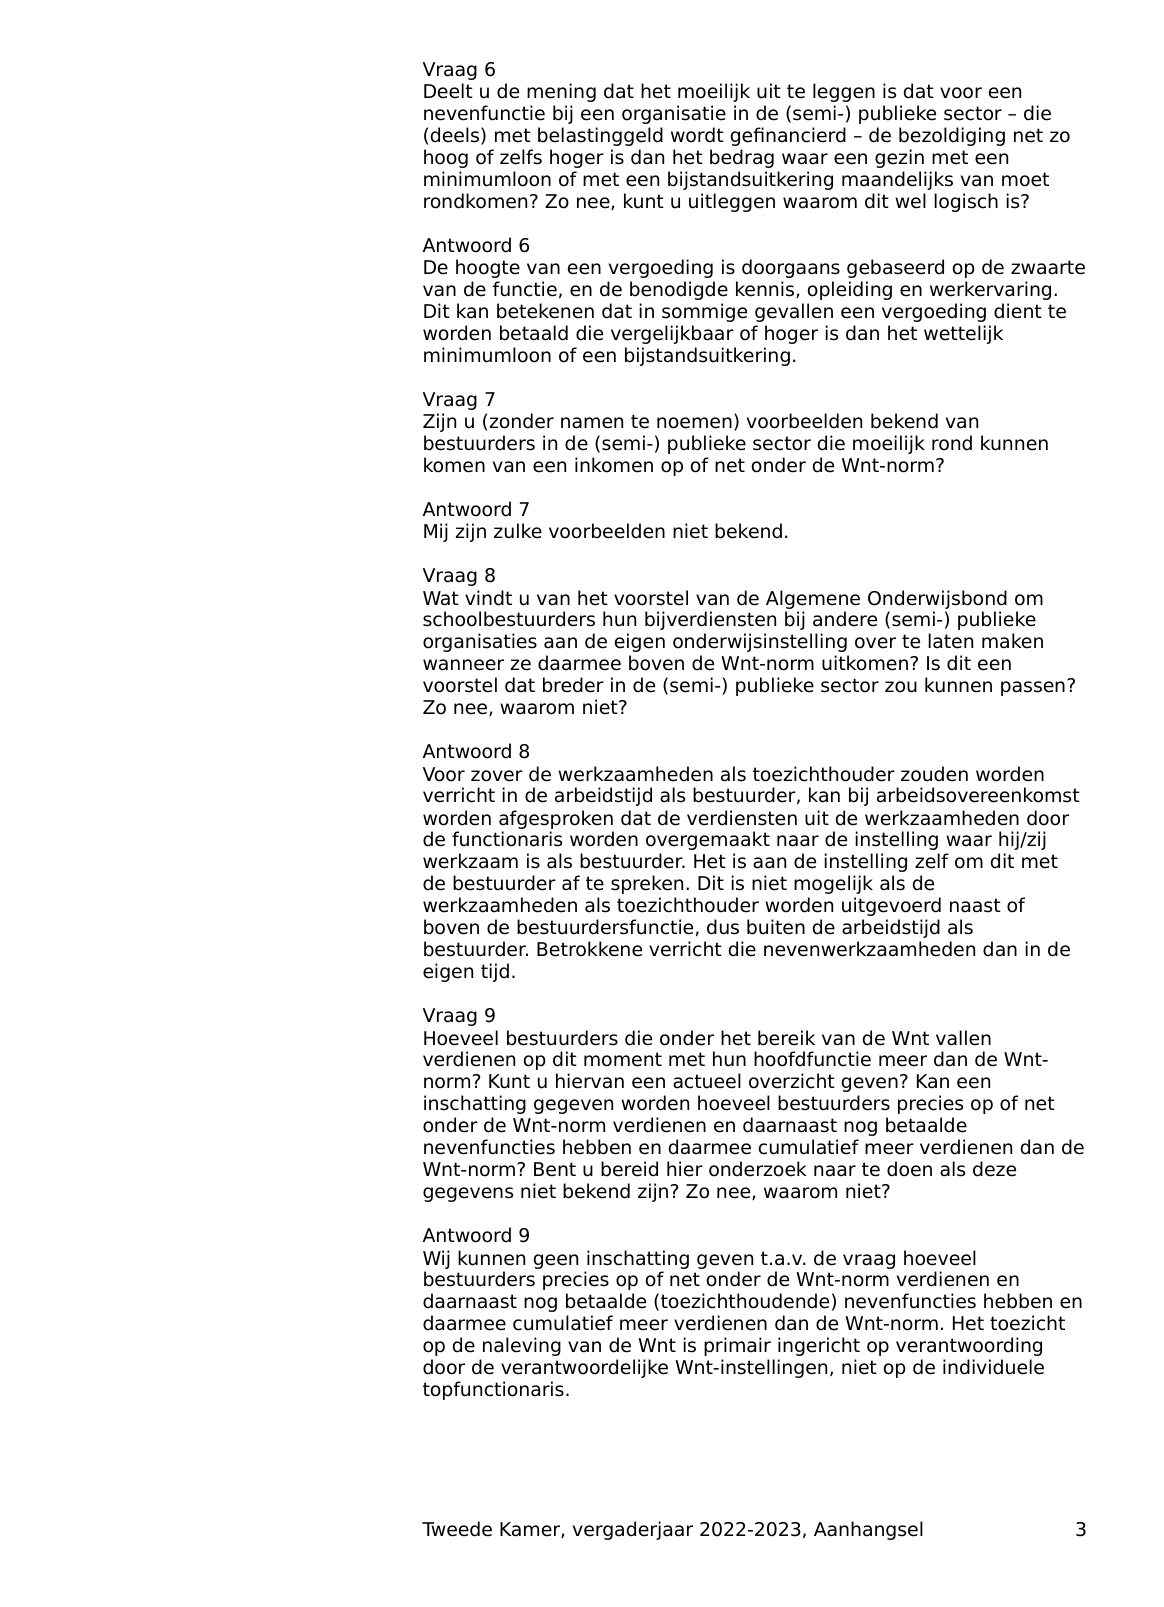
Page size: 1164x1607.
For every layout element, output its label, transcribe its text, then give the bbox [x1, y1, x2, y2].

text Voor zover de werkzaamheden als toezichthouder zouden worden verricht in de arbeidstijd als bestuurder, kan bij arbeidsovereenkomst worden afgesproken dat de verdiensten uit de werkzaamheden door de functionaris worden overgemaakt naar de instelling waar hij/zij werkzaam is als bestuurder. Het is aan de instelling zelf om dit met de bestuurder af te spreken. Dit is niet mogelijk als de werkzaamheden als toezichthouder worden uitgevoerd naast of boven de bestuurdersfunctie, dus buiten de arbeidstijd als bestuurder. Betrokkene verricht die nevenwerkzaamheden dan in de eigen tijd. [422, 763, 1087, 983]
text Antwoord 8 [422, 741, 1087, 763]
text Vraag 8 [422, 565, 1087, 587]
text Wat vindt u van het voorstel van de Algemene Onderwijsbond om schoolbestuurders hun bijverdiensten bij andere (semi-) publieke organisaties aan de eigen onderwijsinstelling over te laten maken wanneer ze daarmee boven de Wnt-norm uitkomen? Is dit een voorstel dat breder in de (semi-) publieke sector zou kunnen passen? Zo nee, waarom niet? [422, 587, 1087, 719]
text Vraag 9 [422, 1005, 1087, 1027]
text Wij kunnen geen inschatting geven t.a.v. de vraag hoeveel bestuurders precies op of net onder de Wnt-norm verdienen en daarnaast nog betaalde (toezichthoudende) nevenfuncties hebben en daarmee cumulatief meer verdienen dan de Wnt-norm. Het toezicht op de naleving van de Wnt is primair ingericht op verantwoording door de verantwoordelijke Wnt-instellingen, niet op de individuele topfunctionaris. [422, 1247, 1087, 1401]
text Deelt u de mening dat het moeilijk uit te leggen is dat voor een nevenfunctie bij een organisatie in de (semi-) publieke sector – die (deels) met belastinggeld wordt gefinancierd – de bezoldiging net zo hoog of zelfs hoger is dan het bedrag waar een gezin met een minimumloon of met een bijstandsuitkering maandelijks van moet rondkomen? Zo nee, kunt u uitleggen waarom dit wel logisch is? [422, 81, 1087, 213]
text Hoeveel bestuurders die onder het bereik van de Wnt vallen verdienen op dit moment met hun hoofdfunctie meer dan de Wnt-norm? Kunt u hiervan een actueel overzicht geven? Kan een inschatting gegeven worden hoeveel bestuurders precies op of net onder de Wnt-norm verdienen en daarnaast nog betaalde nevenfuncties hebben en daarmee cumulatief meer verdienen dan de Wnt-norm? Bent u bereid hier onderzoek naar te doen als deze gegevens niet bekend zijn? Zo nee, waarom niet? [422, 1027, 1087, 1203]
text Zijn u (zonder namen te noemen) voorbeelden bekend van bestuurders in de (semi-) publieke sector die moeilijk rond kunnen komen van een inkomen op of net onder de Wnt-norm? [422, 411, 1087, 477]
text Vraag 6 [422, 59, 1087, 81]
text Antwoord 6 [422, 235, 1087, 257]
text Antwoord 9 [422, 1225, 1087, 1247]
text Vraag 7 [422, 389, 1087, 411]
text De hoogte van een vergoeding is doorgaans gebaseerd op de zwaarte van de functie, en de benodigde kennis, opleiding en werkervaring. Dit kan betekenen dat in sommige gevallen een vergoeding dient te worden betaald die vergelijkbaar of hoger is dan het wettelijk minimumloon of een bijstandsuitkering. [422, 257, 1087, 367]
text Antwoord 7 [422, 499, 1087, 521]
text Mij zijn zulke voorbeelden niet bekend. [422, 521, 1087, 543]
